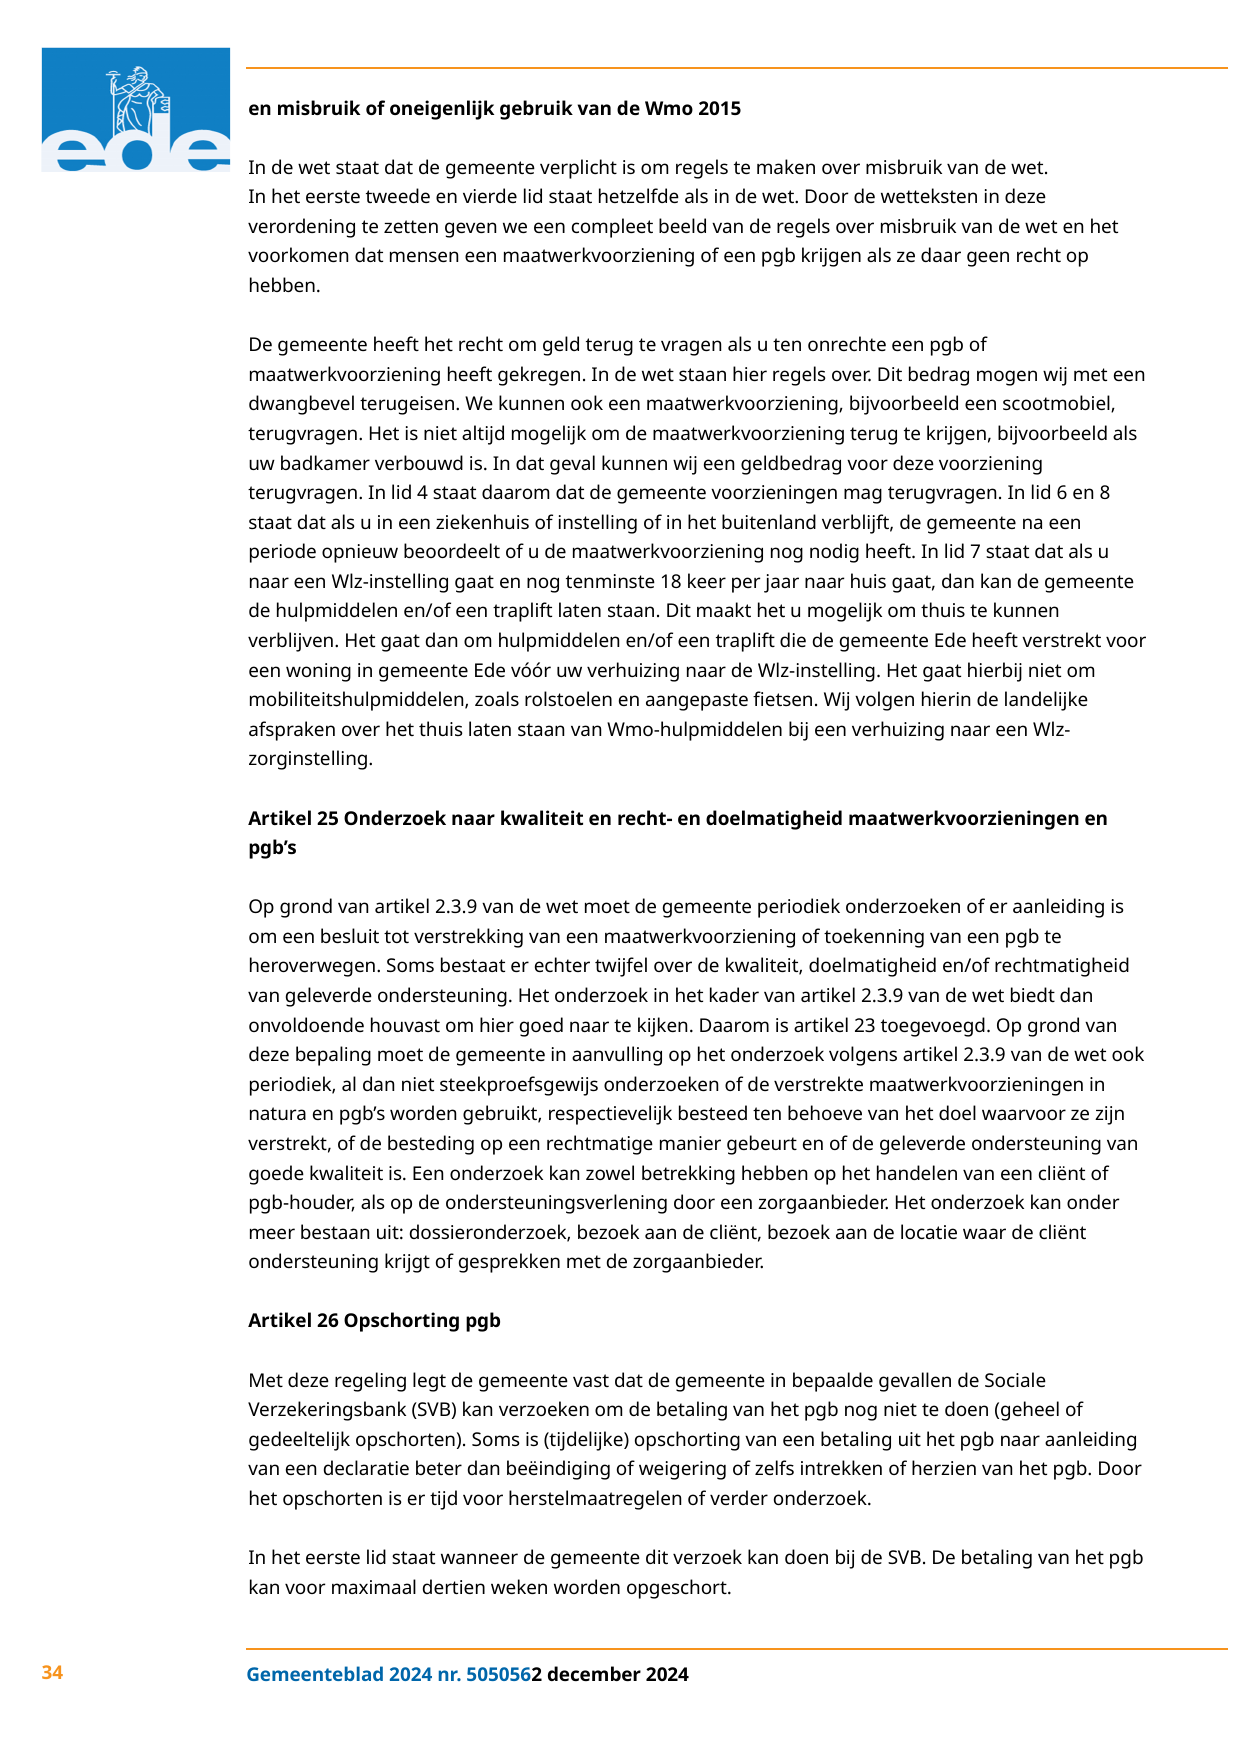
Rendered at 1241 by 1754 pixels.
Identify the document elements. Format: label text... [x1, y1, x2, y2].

text Op grond van artikel 2.3.9 van de wet moet de gemeente periodiek onderzoeken of er aanleiding is om een besluit tot verstrekking van een maatwerkvoorziening of toekenning van een pgb te heroverwegen. Soms bestaat er echter twijfel over de kwaliteit, doelmatigheid en/of rechtmatigheid van geleverde ondersteuning. Het onderzoek in het kader van artikel 2.3.9 van de wet biedt dan onvoldoende houvast om hier goed naar te kijken. Daarom is artikel 23 toegevoegd. Op grond van deze bepaling moet de gemeente in aanvulling op het onderzoek volgens artikel 2.3.9 van de wet ook periodiek, al dan niet steekproefsgewijs onderzoeken of de verstrekte maatwerkvoorzieningen in natura en pgb’s worden gebruikt, respectievelijk besteed ten behoeve van het doel waarvoor ze zijn verstrekt, of de besteding op een rechtmatige manier gebeurt en of de geleverde ondersteuning van goede kwaliteit is. Een onderzoek kan zowel betrekking hebben op het handelen van een cliënt of pgb-houder, als op de ondersteuningsverlening door een zorgaanbieder. Het onderzoek kan onder meer bestaan uit: dossieronderzoek, bezoek aan de cliënt, bezoek aan de locatie waar de cliënt ondersteuning krijgt of gesprekken met de zorgaanbieder. [248, 893, 1152, 1274]
text Met deze regeling legt de gemeente vast dat de gemeente in bepaalde gevallen de Sociale Verzekeringsbank (SVB) kan verzoeken om de betaling van het pgb nog niet te doen (geheel of gedeeltelijk opschorten). Soms is (tijdelijke) opschorting van een betaling uit het pgb naar aanleiding van een declaratie beter dan beëindiging of weigering of zelfs intrekken of herzien van het pgb. Door het opschorten is er tijd voor herstelmaatregelen of verder onderzoek. [248, 1367, 1152, 1511]
text In de wet staat dat de gemeente verplicht is om regels te maken over misbruik van de wet. [248, 154, 1152, 180]
text en misbruik of oneigenlijk gebruik van de Wmo 2015 [248, 95, 1152, 121]
picture [41, 47, 231, 172]
text Artikel 26 Opschorting pgb [248, 1308, 1152, 1333]
text De gemeente heeft het recht om geld terug te vragen als u ten onrechte een pgb of maatwerkvoorziening heeft gekregen. In de wet staan hier regels over. Dit bedrag mogen wij met een dwangbevel terugeisen. We kunnen ook een maatwerkvoorziening, bijvoorbeeld een scootmobiel, terugvragen. Het is niet altijd mogelijk om de maatwerkvoorziening terug te krijgen, bijvoorbeeld als uw badkamer verbouwd is. In dat geval kunnen wij een geldbedrag voor deze voorziening terugvragen. In lid 4 staat daarom dat de gemeente voorzieningen mag terugvragen. In lid 6 en 8 staat dat als u in een ziekenhuis of instelling of in het buitenland verblijft, de gemeente na een periode opnieuw beoordeelt of u de maatwerkvoorziening nog nodig heeft. In lid 7 staat dat als u naar een Wlz-instelling gaat en nog tenminste 18 keer per jaar naar huis gaat, dan kan de gemeente de hulpmiddelen en/of een traplift laten staan. Dit maakt het u mogelijk om thuis te kunnen verblijven. Het gaat dan om hulpmiddelen en/of een traplift die de gemeente Ede heeft verstrekt voor een woning in gemeente Ede vóór uw verhuizing naar de Wlz-instelling. Het gaat hierbij niet om mobiliteitshulpmiddelen, zoals rolstoelen en aangepaste fietsen. Wij volgen hierin de landelijke afspraken over het thuis laten staan van Wmo-hulpmiddelen bij een verhuizing naar een Wlz-zorginstelling. [248, 331, 1152, 771]
text Artikel 25 Onderzoek naar kwaliteit en recht- en doelmatigheid maatwerkvoorzieningen en pgb’s [248, 805, 1152, 860]
text In het eerste lid staat wanneer de gemeente dit verzoek kan doen bij de SVB. De betaling van het pgb kan voor maximaal dertien weken worden opgeschort. [248, 1544, 1152, 1600]
text In het eerste tweede en vierde lid staat hetzelfde als in de wet. Door de wetteksten in deze verordening te zetten geven we een compleet beeld van de regels over misbruik van de wet en het voorkomen dat mensen een maatwerkvoorziening of een pgb krijgen als ze daar geen recht op hebben. [248, 183, 1152, 298]
